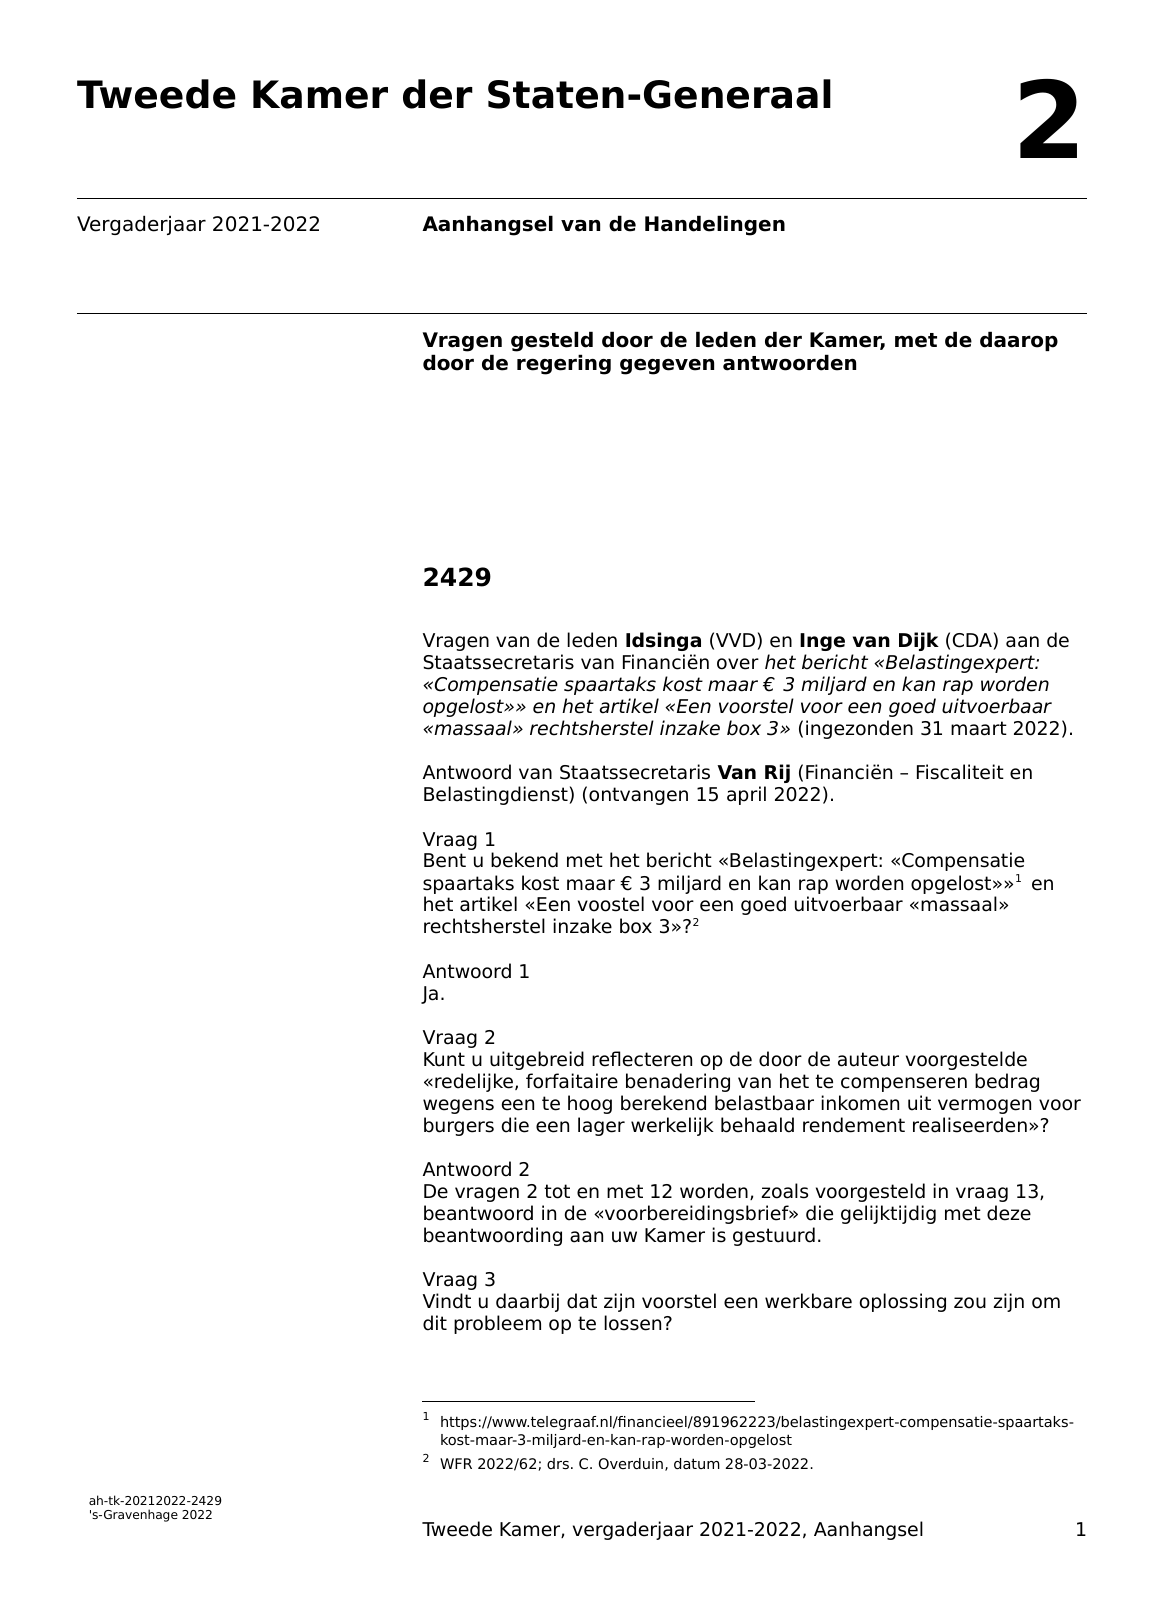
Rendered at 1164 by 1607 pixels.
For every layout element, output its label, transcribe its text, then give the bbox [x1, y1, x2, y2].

table_cell Vragen gesteld door de leden der Kamer, met de daarop door de regering gegeven antwoorden [422, 314, 1087, 375]
text https://www.telegraaf.nl/financieel/891962223/belastingexpert-compensatie-spaartaks-kost-maar-3-miljard-en-kan-rap-worden-opgelost [422, 1410, 1087, 1449]
text Vraag 1 [422, 828, 1087, 850]
text Vindt u daarbij dat zijn voorstel een werkbare oplossing zou zijn om dit probleem op te lossen? [422, 1291, 1087, 1335]
text Antwoord 2 [422, 1159, 1087, 1181]
table_cell Vergaderjaar 2021-2022 [77, 199, 422, 313]
text WFR 2022/62; drs. C. Overduin, datum 28-03-2022. [422, 1452, 1087, 1474]
table_header 2 [886, 59, 1087, 198]
text Vragen van de leden Idsinga (VVD) en Inge van Dijk (CDA) aan de Staatssecretaris van Financiën over het bericht «Belastingexpert: «Compensatie spaartaks kost maar € 3 miljard en kan rap worden opgelost»» en het artikel «Een voorstel voor een goed uitvoerbaar «massaal» rechtsherstel inzake box 3» (ingezonden 31 maart 2022). [422, 630, 1087, 740]
text Kunt u uitgebreid reflecteren op de door de auteur voorgestelde «redelijke, forfaitaire benadering van het te compenseren bedrag wegens een te hoog berekend belastbaar inkomen uit vermogen voor burgers die een lager werkelijk behaald rendement realiseerden»? [422, 1049, 1087, 1137]
text 2429 [422, 563, 1087, 592]
text Vraag 2 [422, 1027, 1087, 1049]
text 's-Gravenhage 2022 [88, 1508, 323, 1522]
text Ja. [422, 982, 1087, 1004]
table_cell [77, 314, 422, 375]
text Antwoord 1 [422, 961, 1087, 982]
text Antwoord van Staatssecretaris Van Rij (Financiën – Fiscaliteit en Belastingdienst) (ontvangen 15 april 2022). [422, 762, 1087, 806]
text Vraag 3 [422, 1269, 1087, 1291]
text De vragen 2 tot en met 12 worden, zoals voorgesteld in vraag 13, beantwoord in de «voorbereidingsbrief» die gelijktijdig met deze beantwoording aan uw Kamer is gestuurd. [422, 1181, 1087, 1247]
table_cell Aanhangsel van de Handelingen [422, 199, 1087, 313]
text ah-tk-20212022-2429 [88, 1494, 323, 1508]
table_header Tweede Kamer der Staten-Generaal [77, 59, 886, 198]
text Bent u bekend met het bericht «Belastingexpert: «Compensatie spaartaks kost maar € 3 miljard en kan rap worden opgelost»» en het artikel «Een voostel voor een goed uitvoerbaar «massaal» rechtsherstel inzake box 3»? [422, 850, 1087, 938]
